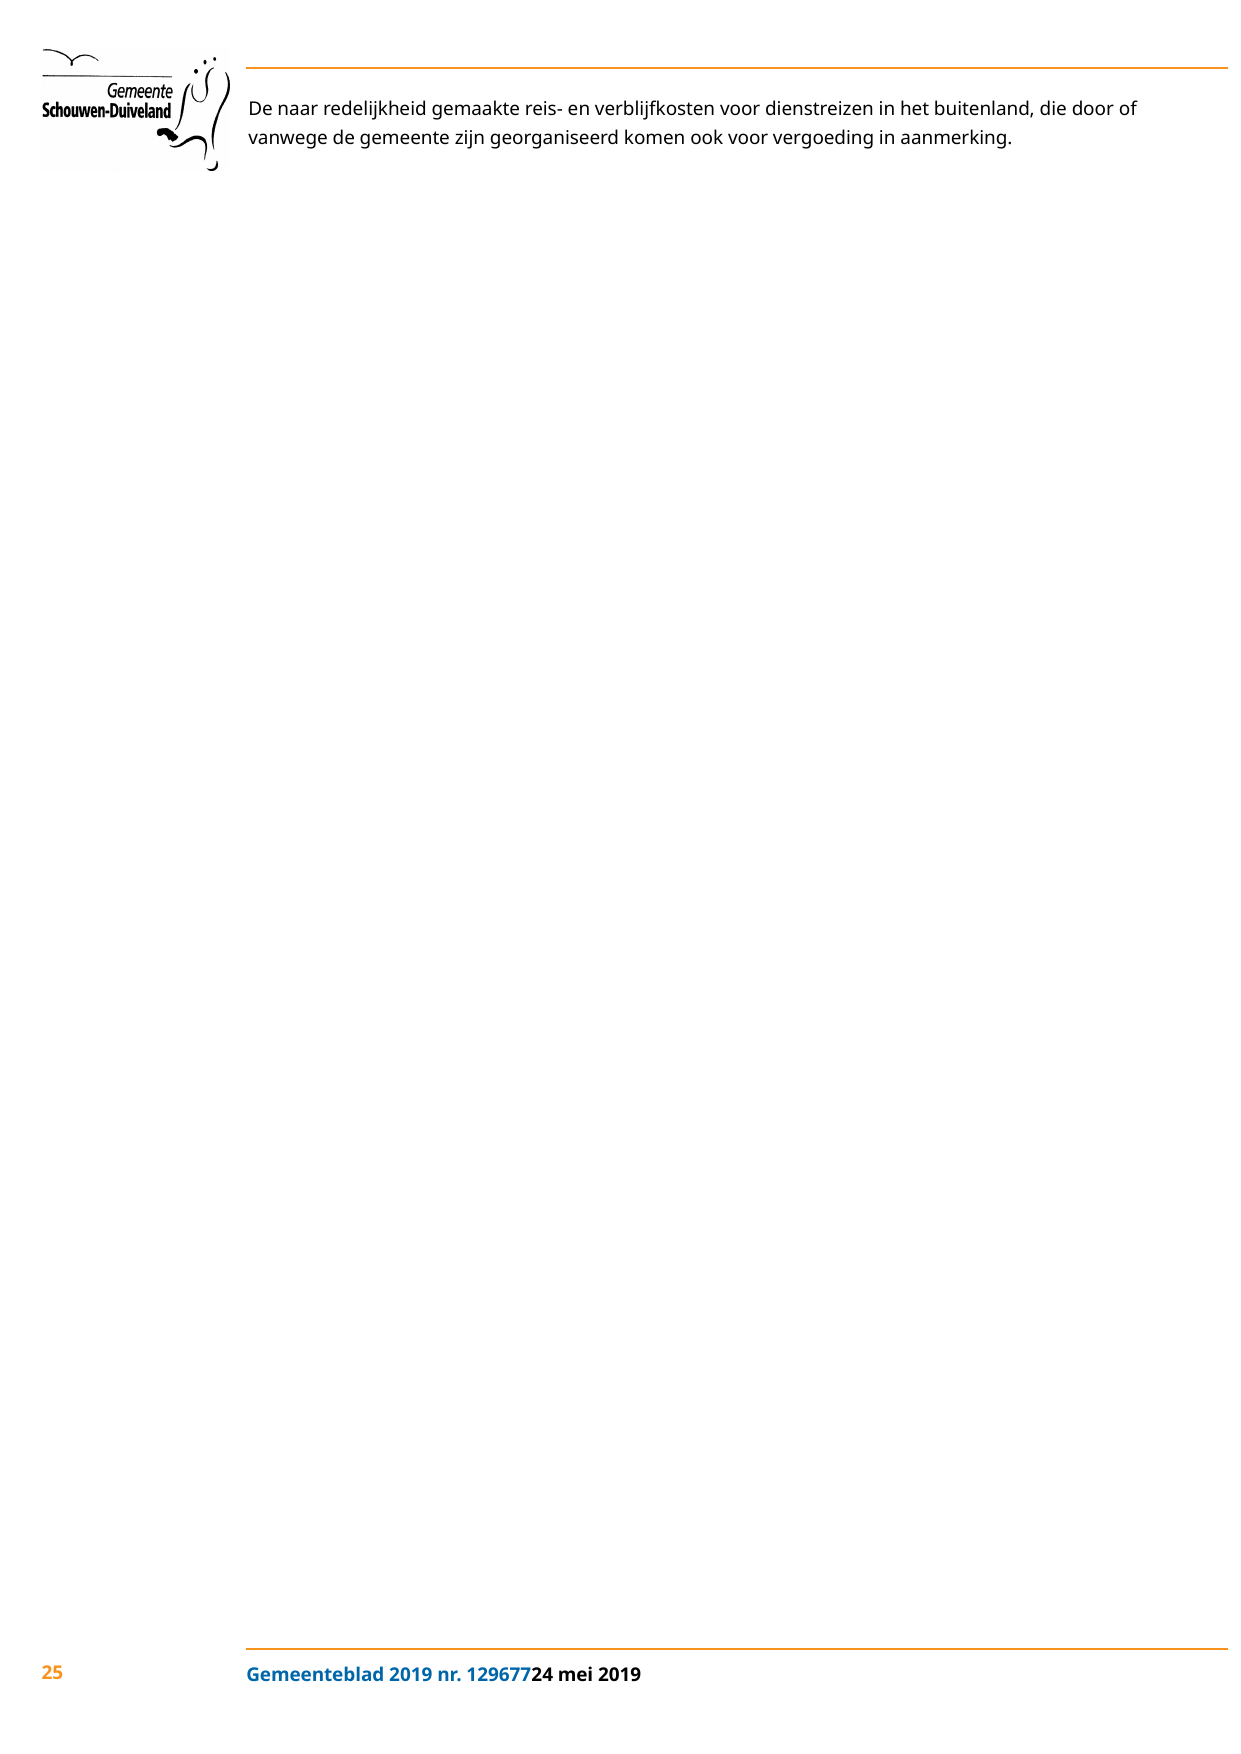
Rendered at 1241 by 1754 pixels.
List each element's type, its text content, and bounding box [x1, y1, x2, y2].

picture [41, 47, 231, 172]
text De naar redelijkheid gemaakte reis- en verblijfkosten voor dienstreizen in het buitenland, die door of vanwege de gemeente zijn georganiseerd komen ook voor vergoeding in aanmerking. [248, 95, 1152, 150]
